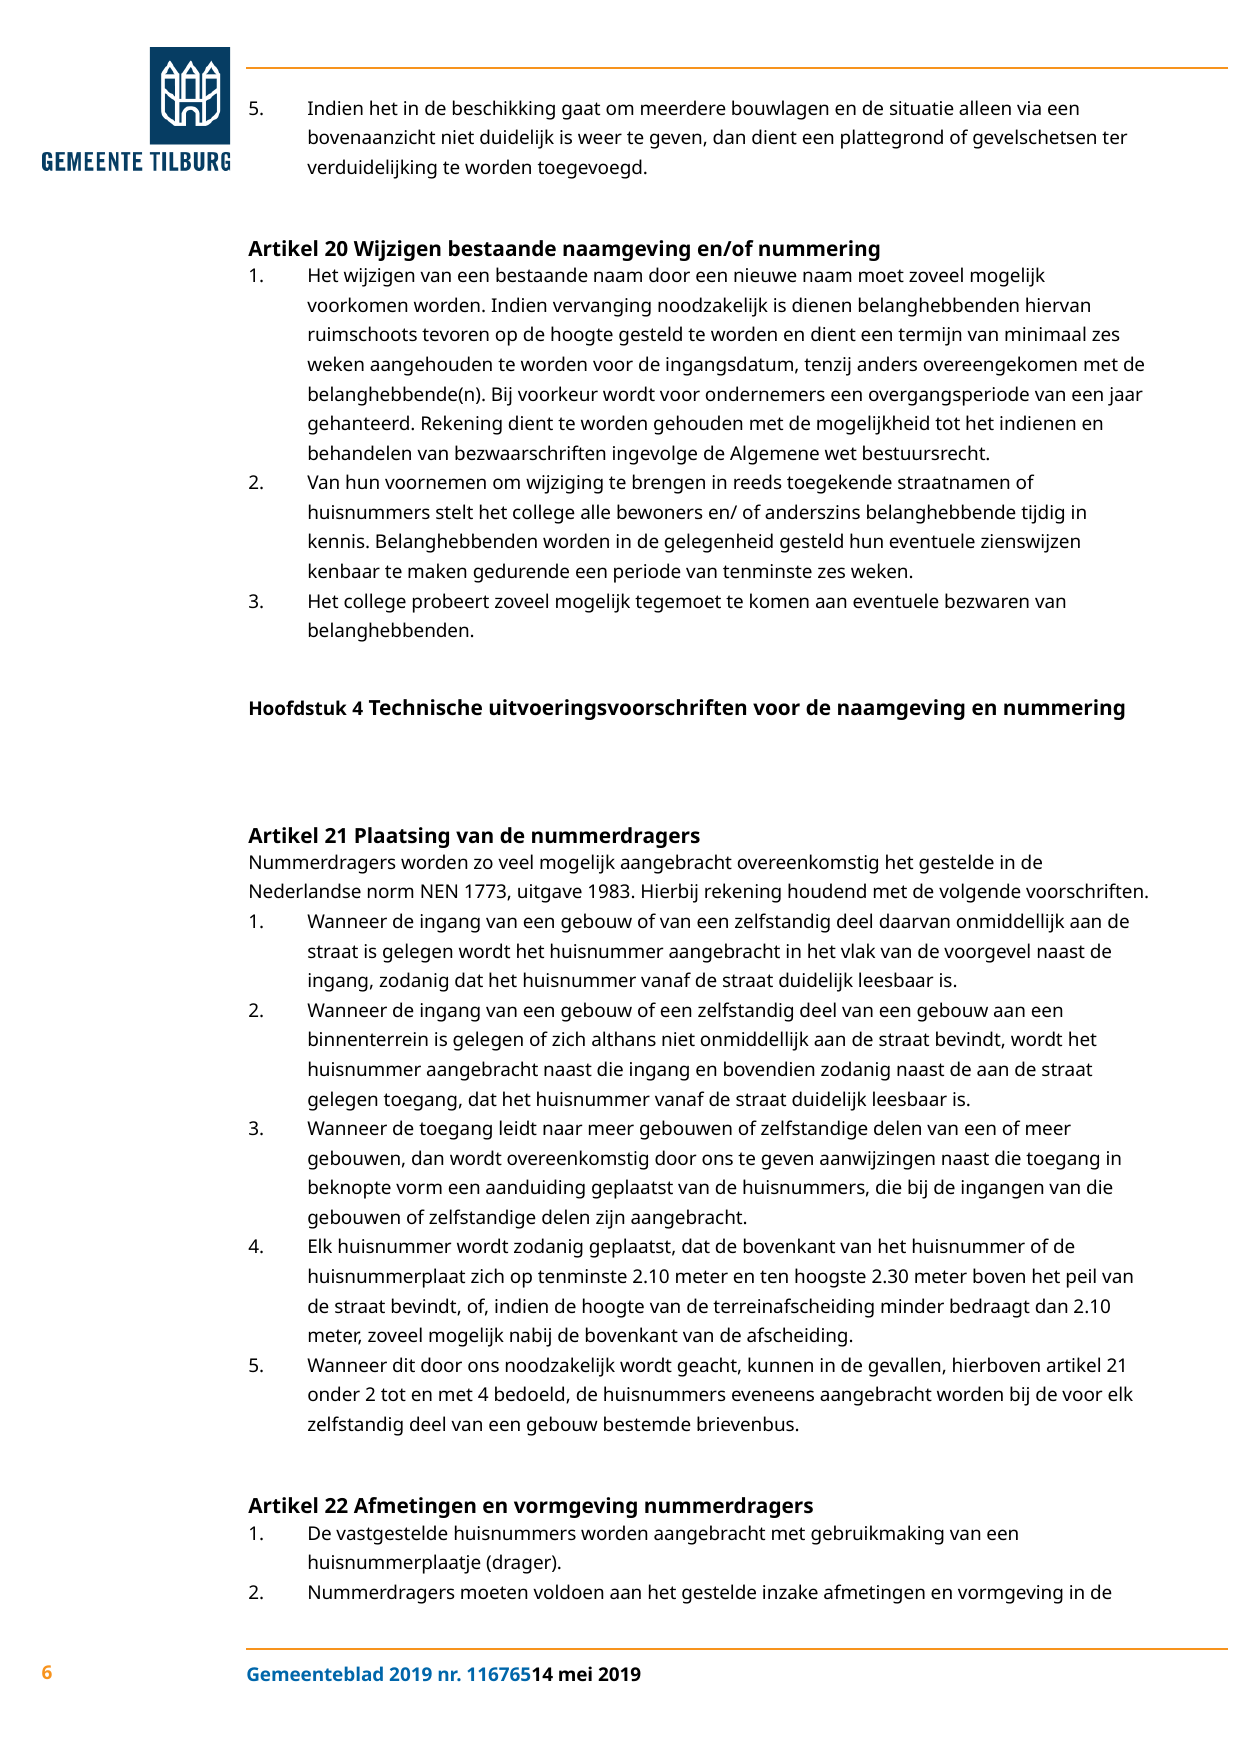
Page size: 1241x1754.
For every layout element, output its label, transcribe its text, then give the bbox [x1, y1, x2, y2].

text Nummerdragers worden zo veel mogelijk aangebracht overeenkomstig het gestelde in de Nederlandse norm NEN 1773, uitgave 1983. Hierbij rekening houdend met de volgende voorschriften. [248, 849, 1152, 904]
list Het wijzigen van een bestaande naam door een nieuwe naam moet zoveel mogelijk voorkomen worden. Indien vervanging noodzakelijk is dienen belanghebbenden hiervan ruimschoots tevoren op de hoogte gesteld te worden en dient een termijn van minimaal zes weken aangehouden te worden voor de ingangsdatum, tenzij anders overeengekomen met de belanghebbende(n). Bij voorkeur wordt voor ondernemers een overgangsperiode van een jaar gehanteerd. Rekening dient te worden gehouden met de mogelijkheid tot het indienen en behandelen van bezwaarschriften ingevolge de Algemene wet bestuursrecht. [248, 262, 1152, 466]
picture [41, 47, 231, 172]
list Indien het in de beschikking gaat om meerdere bouwlagen en de situatie alleen via een bovenaanzicht niet duidelijk is weer te geven, dan dient een plattegrond of gevelschetsen ter verduidelijking te worden toegevoegd. [248, 95, 1152, 180]
list Elk huisnummer wordt zodanig geplaatst, dat de bovenkant van het huisnummer of de huisnummerplaat zich op tenminste 2.10 meter en ten hoogste 2.30 meter boven het peil van de straat bevindt, of, indien de hoogte van de terreinafscheiding minder bedraagt dan 2.10 meter, zoveel mogelijk nabij de bovenkant van de afscheiding. [248, 1234, 1152, 1348]
list Wanneer de ingang van een gebouw of van een zelfstandig deel daarvan onmiddellijk aan de straat is gelegen wordt het huisnummer aangebracht in het vlak van de voorgevel naast de ingang, zodanig dat het huisnummer vanaf de straat duidelijk leesbaar is. [248, 908, 1152, 993]
list Wanneer de ingang van een gebouw of een zelfstandig deel van een gebouw aan een binnenterrein is gelegen of zich althans niet onmiddellijk aan de straat bevindt, wordt het huisnummer aangebracht naast die ingang en bovendien zodanig naast de aan de straat gelegen toegang, dat het huisnummer vanaf de straat duidelijk leesbaar is. [248, 997, 1152, 1112]
text Artikel 22 Afmetingen en vormgeving nummerdragers [248, 1491, 1152, 1520]
list Van hun voornemen om wijziging te brengen in reeds toegekende straatnamen of huisnummers stelt het college alle bewoners en/ of anderszins belanghebbende tijdig in kennis. Belanghebbenden worden in de gelegenheid gesteld hun eventuele zienswijzen kenbaar te maken gedurende een periode van tenminste zes weken. [248, 469, 1152, 584]
list De vastgestelde huisnummers worden aangebracht met gebruikmaking van een huisnummerplaatje (drager). [248, 1520, 1152, 1575]
list Het college probeert zoveel mogelijk tegemoet te komen aan eventuele bezwaren van belanghebbenden. [248, 588, 1152, 643]
list Wanneer dit door ons noodzakelijk wordt geacht, kunnen in de gevallen, hierboven artikel 21 onder 2 tot en met 4 bedoeld, de huisnummers eveneens aangebracht worden bij de voor elk zelfstandig deel van een gebouw bestemde brievenbus. [248, 1352, 1152, 1437]
text Hoofdstuk 4 Technische uitvoeringsvoorschriften voor de naamgeving en nummering [248, 693, 1152, 721]
text Artikel 20 Wijzigen bestaande naamgeving en/of nummering [248, 234, 1152, 262]
text Artikel 21 Plaatsing van de nummerdragers [248, 821, 1152, 849]
list Wanneer de toegang leidt naar meer gebouwen of zelfstandige delen van een of meer gebouwen, dan wordt overeenkomstig door ons te geven aanwijzingen naast die toegang in beknopte vorm een aanduiding geplaatst van de huisnummers, die bij de ingangen van die gebouwen of zelfstandige delen zijn aangebracht. [248, 1115, 1152, 1230]
list Nummerdragers moeten voldoen aan het gestelde inzake afmetingen en vormgeving in de [248, 1579, 1152, 1604]
